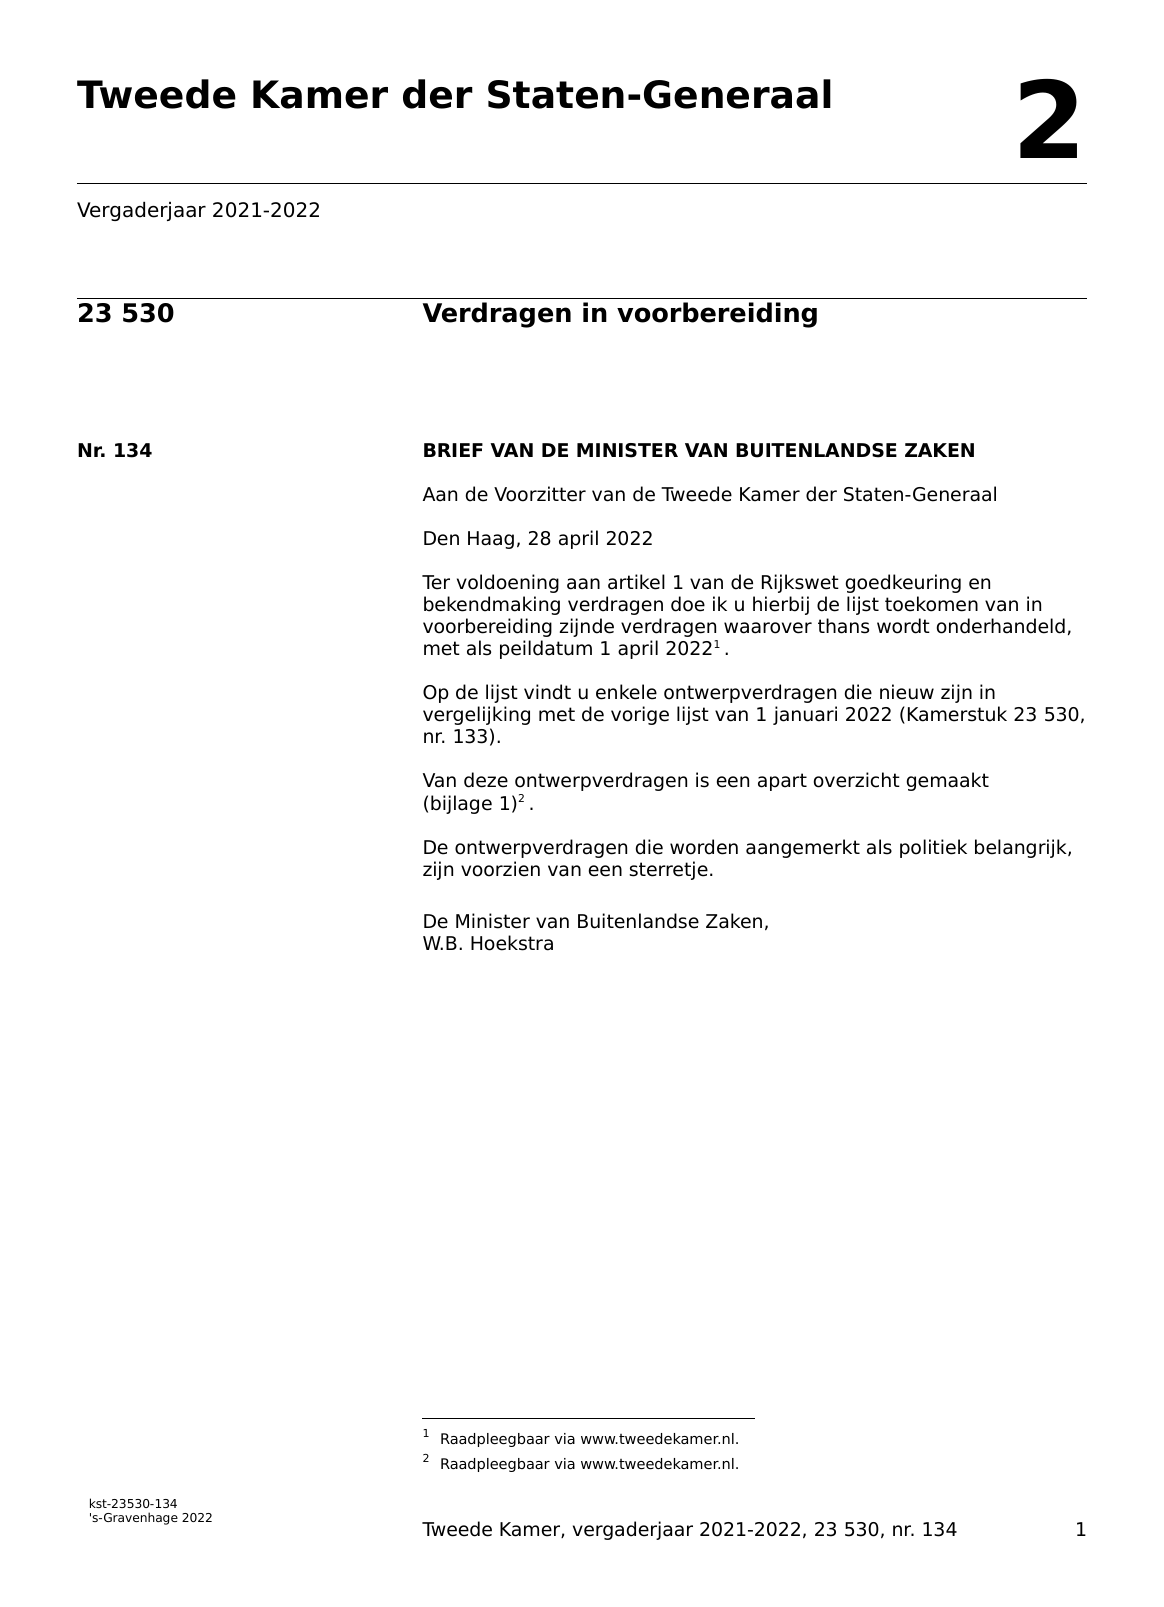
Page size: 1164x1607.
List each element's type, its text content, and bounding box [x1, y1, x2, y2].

text Raadpleegbaar via www.tweedekamer.nl. [422, 1452, 1087, 1474]
table_header Tweede Kamer der Staten-Generaal [77, 59, 886, 183]
text Raadpleegbaar via www.tweedekamer.nl. [422, 1427, 1087, 1449]
table_header 2 [886, 59, 1087, 183]
text Van deze ontwerpverdragen is een apart overzicht gemaakt (bijlage 1). [422, 770, 1087, 814]
text Op de lijst vindt u enkele ontwerpverdragen die nieuw zijn in vergelijking met de vorige lijst van 1 januari 2022 (Kamerstuk 23 530, nr. 133). [422, 682, 1087, 748]
text Aan de Voorzitter van de Tweede Kamer der Staten-Generaal [422, 484, 1087, 506]
text Ter voldoening aan artikel 1 van de Rijkswet goedkeuring en bekendmaking verdragen doe ik u hierbij de lijst toekomen van in voorbereiding zijnde verdragen waarover thans wordt onderhandeld, met als peildatum 1 april 2022. [422, 572, 1087, 660]
text Den Haag, 28 april 2022 [422, 528, 1087, 550]
table_cell Vergaderjaar 2021-2022 [77, 184, 1087, 298]
text De ontwerpverdragen die worden aangemerkt als politiek belangrijk, zijn voorzien van een sterretje. [422, 837, 1087, 881]
text kst-23530-134 [88, 1497, 323, 1511]
subtitle Nr. 134 BRIEF VAN DE MINISTER VAN BUITENLANDSE ZAKEN [77, 440, 1087, 462]
text De Minister van Buitenlandse Zaken, W.B. Hoekstra [422, 911, 1087, 954]
text 's-Gravenhage 2022 [88, 1511, 323, 1525]
subtitle 23 530 Verdragen in voorbereiding [77, 299, 1087, 329]
